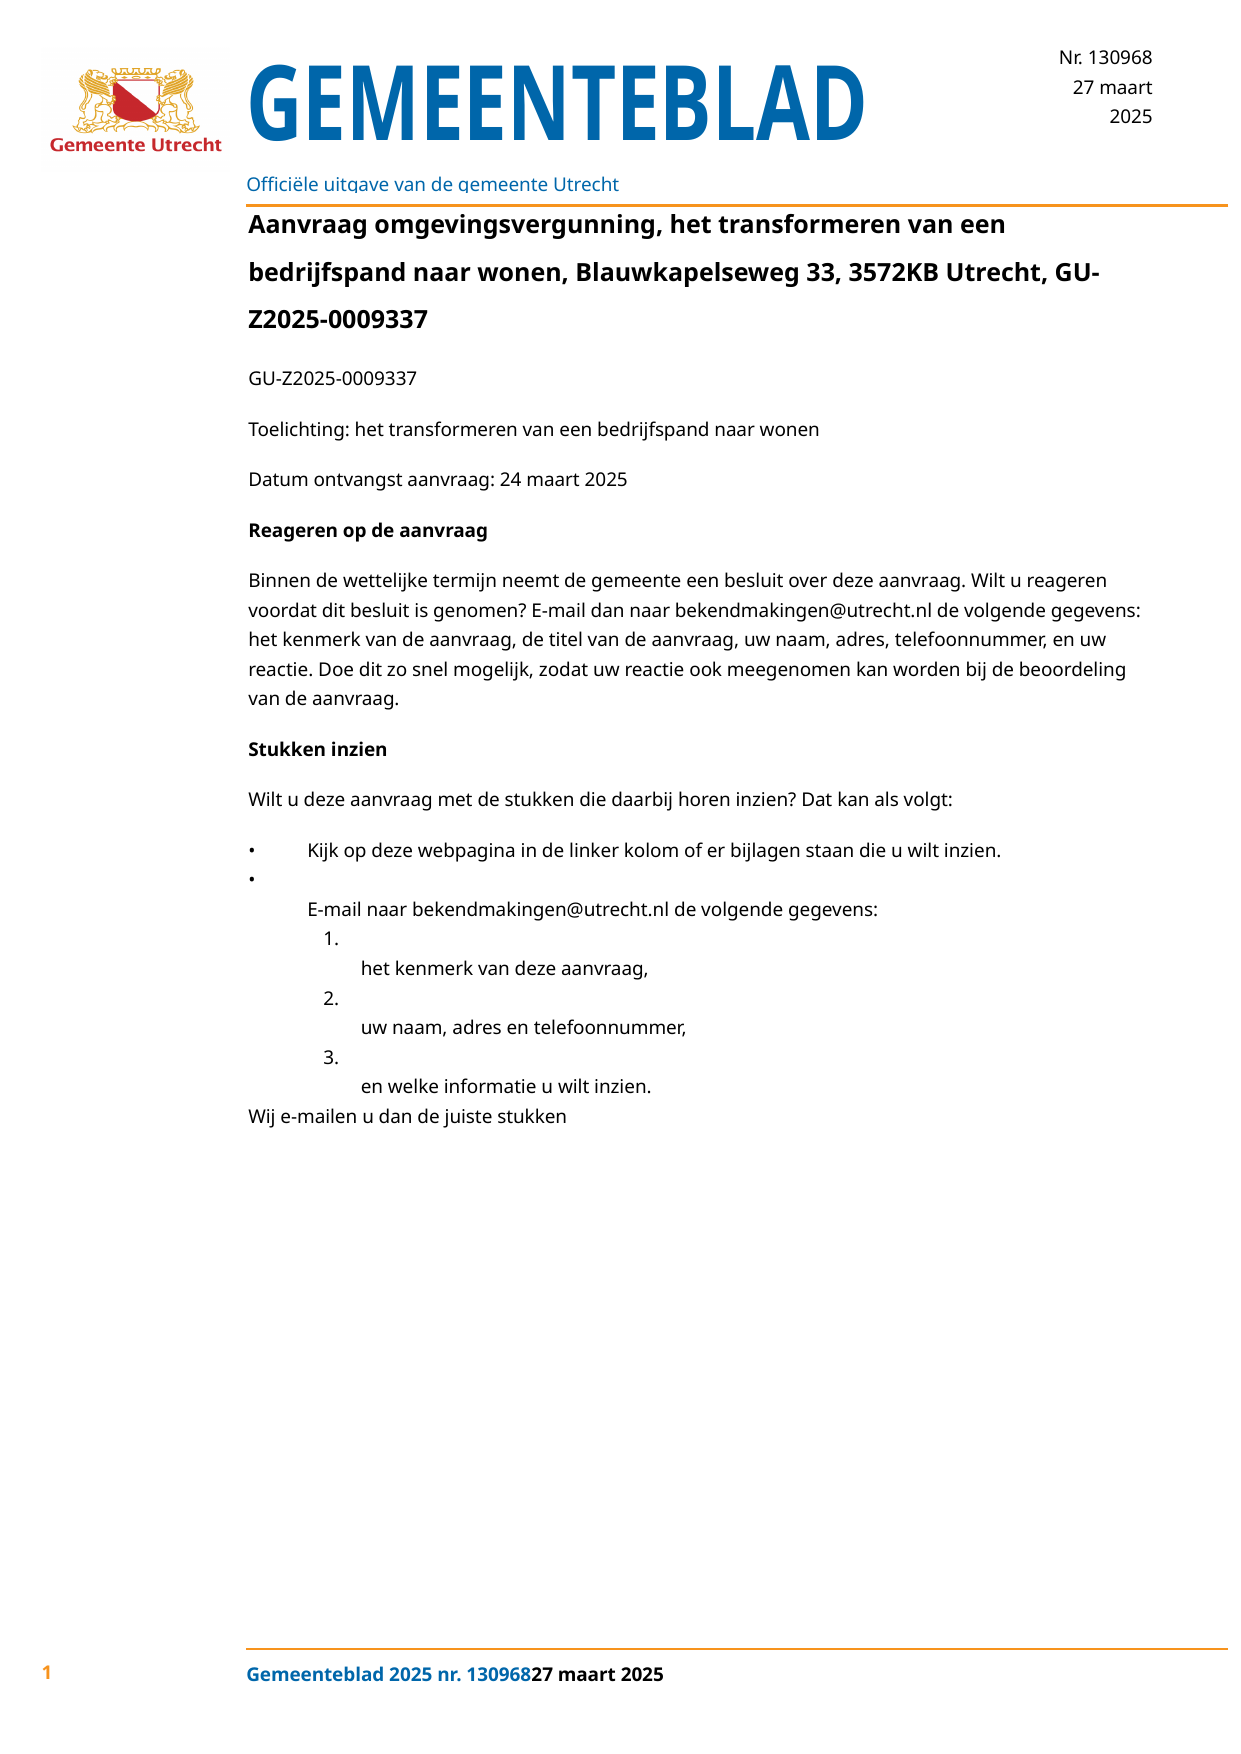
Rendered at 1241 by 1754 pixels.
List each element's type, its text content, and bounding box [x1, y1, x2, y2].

picture [41, 47, 231, 172]
text Toelichting: het transformeren van een bedrijfspand naar wonen [248, 416, 1152, 442]
text Aanvraag omgevingsvergunning, het transformeren van een bedrijfspand naar wonen, Blauwkapelseweg 33, 3572KB Utrecht, GU-Z2025-0009337 [248, 207, 1152, 336]
text Reageren op de aanvraag [248, 517, 1152, 542]
text Binnen de wettelijke termijn neemt de gemeente een besluit over deze aanvraag. Wilt u reageren voordat dit besluit is genomen? E-mail dan naar bekendmakingen@utrecht.nl de volgende gegevens: het kenmerk van de aanvraag, de titel van de aanvraag, uw naam, adres, telefoonnummer, en uw reactie. Doe dit zo snel mogelijk, zodat uw reactie ook meegenomen kan worden bij de beoordeling van de aanvraag. [248, 567, 1152, 711]
list uw naam, adres en telefoonnummer, [323, 1014, 1152, 1040]
text Datum ontvangst aanvraag: 24 maart 2025 [248, 466, 1152, 492]
list en welke informatie u wilt inzien. [323, 1073, 1152, 1099]
list Kijk op deze webpagina in de linker kolom of er bijlagen staan die u wilt inzien. [248, 837, 1152, 862]
text Wilt u deze aanvraag met de stukken die daarbij horen inzien? Dat kan als volgt: [248, 786, 1152, 812]
text Stukken inzien [248, 736, 1152, 762]
list E-mail naar bekendmakingen@utrecht.nl de volgende gegevens: [248, 896, 1152, 922]
text Wij e-mailen u dan de juiste stukken [248, 1103, 1152, 1129]
list het kenmerk van deze aanvraag, [323, 955, 1152, 981]
text GU-Z2025-0009337 [248, 366, 1152, 391]
